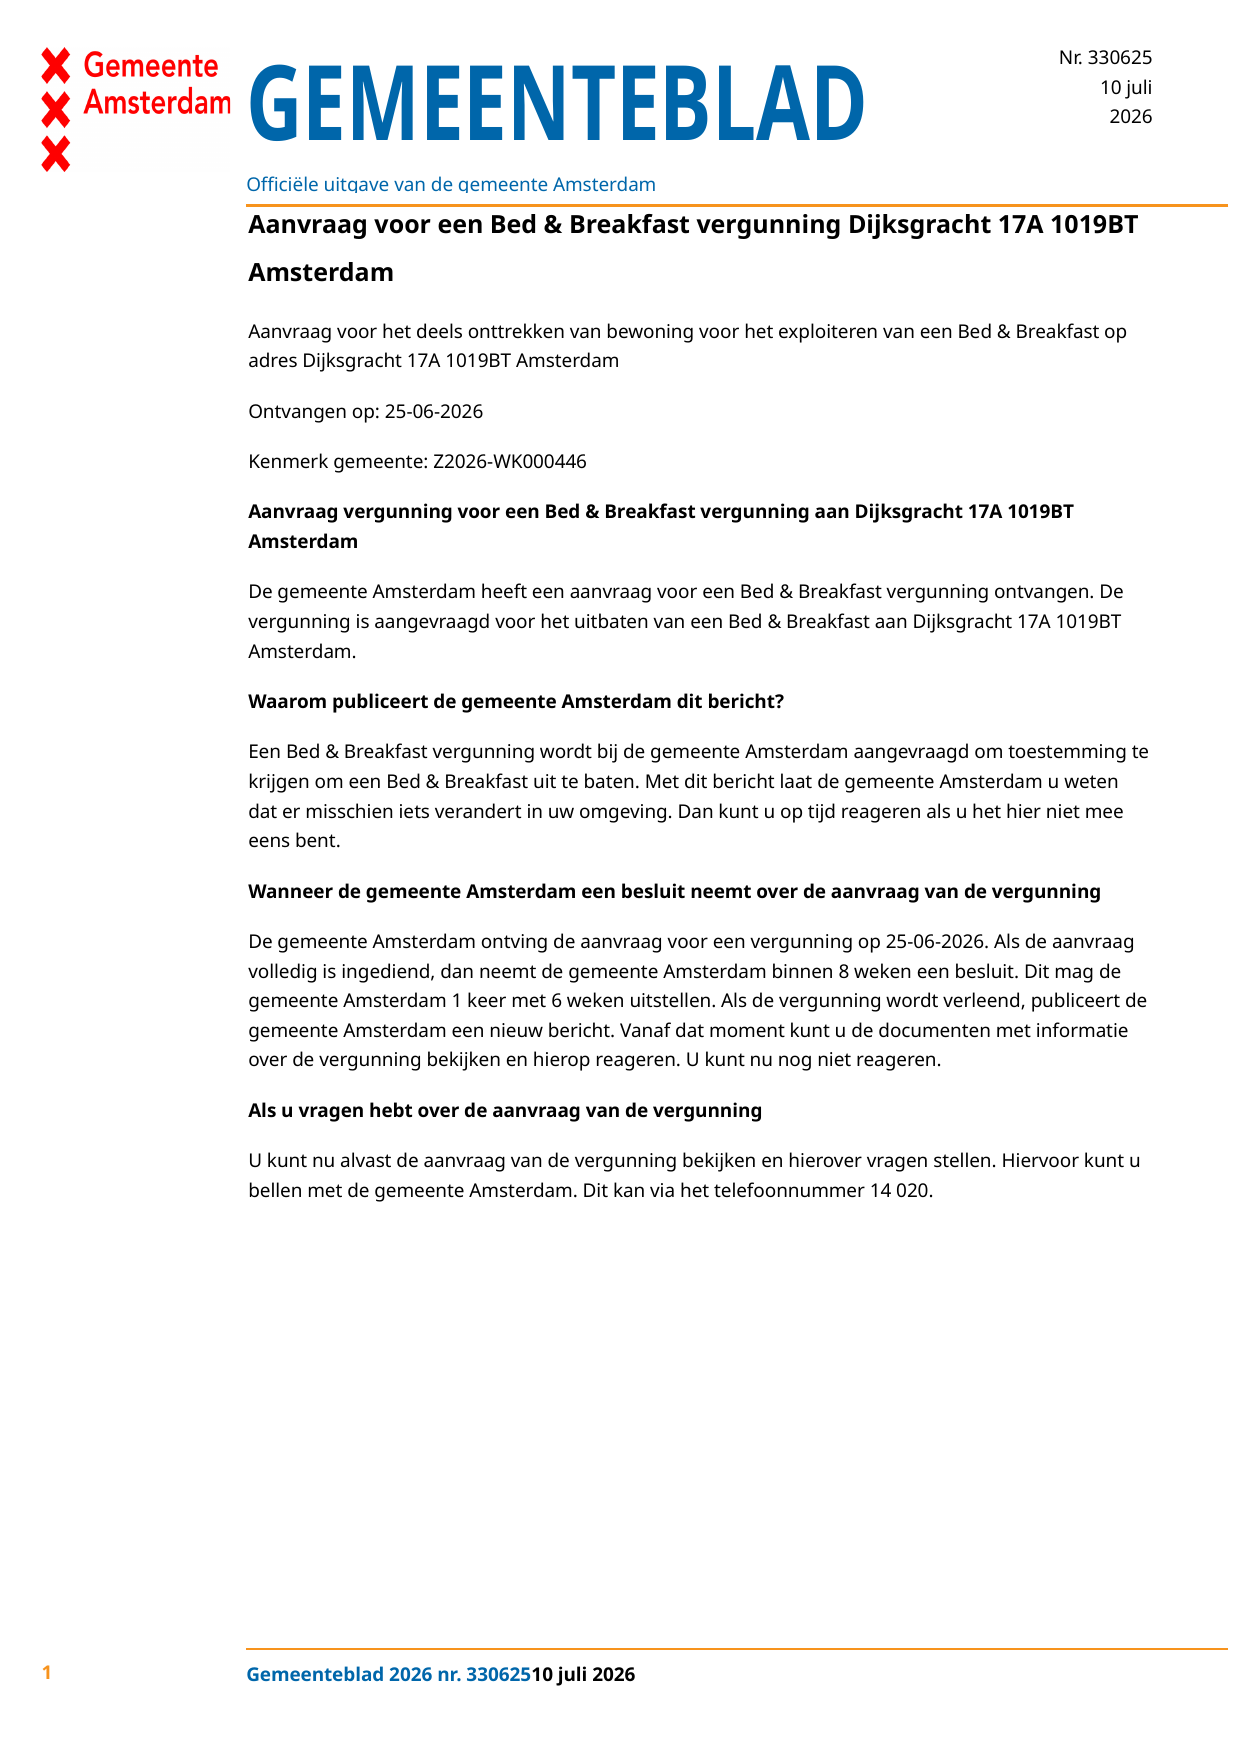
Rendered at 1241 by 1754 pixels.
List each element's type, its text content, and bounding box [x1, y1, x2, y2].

text Een Bed & Breakfast vergunning wordt bij de gemeente Amsterdam aangevraagd om toestemming te krijgen om een Bed & Breakfast uit te baten. Met dit bericht laat de gemeente Amsterdam u weten dat er misschien iets verandert in uw omgeving. Dan kunt u op tijd reageren als u het hier niet mee eens bent. [248, 739, 1152, 853]
text Kenmerk gemeente: Z2026-WK000446 [248, 448, 1152, 474]
picture [41, 47, 231, 172]
text Waarom publiceert de gemeente Amsterdam dit bericht? [248, 688, 1152, 714]
text Als u vragen hebt over de aanvraag van de vergunning [248, 1097, 1152, 1123]
text U kunt nu alvast de aanvraag van de vergunning bekijken en hierover vragen stellen. Hiervoor kunt u bellen met de gemeente Amsterdam. Dit kan via het telefoonnummer 14 020. [248, 1147, 1152, 1203]
text De gemeente Amsterdam heeft een aanvraag voor een Bed & Breakfast vergunning ontvangen. De vergunning is aangevraagd voor het uitbaten van een Bed & Breakfast aan Dijksgracht 17A 1019BT Amsterdam. [248, 579, 1152, 664]
text Wanneer de gemeente Amsterdam een besluit neemt over de aanvraag van de vergunning [248, 878, 1152, 904]
text Aanvraag vergunning voor een Bed & Breakfast vergunning aan Dijksgracht 17A 1019BT Amsterdam [248, 499, 1152, 554]
text De gemeente Amsterdam ontving de aanvraag voor een vergunning op 25-06-2026. Als de aanvraag volledig is ingediend, dan neemt de gemeente Amsterdam binnen 8 weken een besluit. Dit mag de gemeente Amsterdam 1 keer met 6 weken uitstellen. Als de vergunning wordt verleend, publiceert de gemeente Amsterdam een nieuw bericht. Vanaf dat moment kunt u de documenten met informatie over de vergunning bekijken en hierop reageren. U kunt nu nog niet reageren. [248, 928, 1152, 1072]
text Aanvraag voor een Bed & Breakfast vergunning Dijksgracht 17A 1019BT Amsterdam [248, 207, 1152, 288]
text Aanvraag voor het deels onttrekken van bewoning voor het exploiteren van een Bed & Breakfast op adres Dijksgracht 17A 1019BT Amsterdam [248, 318, 1152, 373]
text Ontvangen op: 25-06-2026 [248, 398, 1152, 424]
